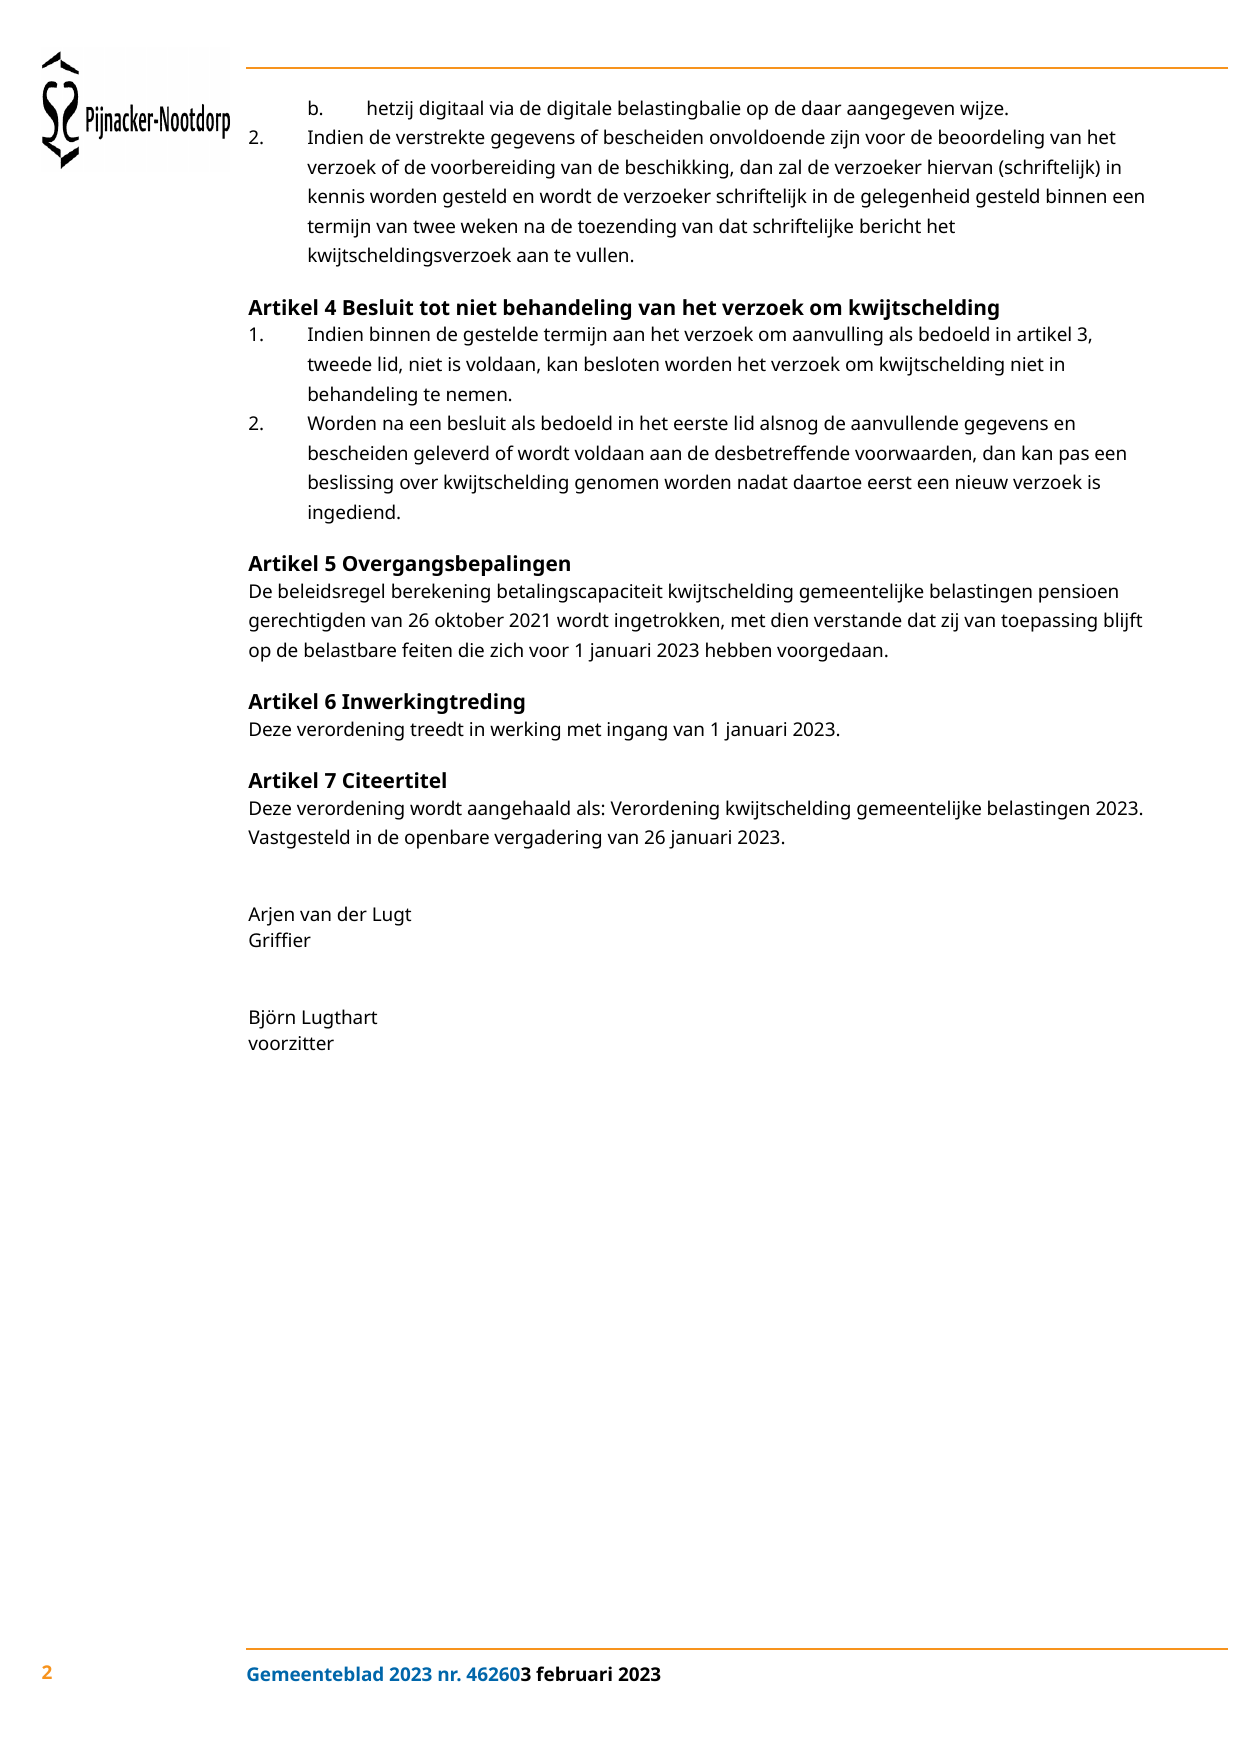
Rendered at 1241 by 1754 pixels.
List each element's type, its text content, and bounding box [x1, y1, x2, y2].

list hetzij digitaal via de digitale belastingbalie op de daar aangegeven wijze. [307, 95, 1152, 121]
text Artikel 6 Inwerkingtreding [248, 687, 1152, 716]
text Arjen van der Lugt [248, 902, 1152, 927]
text Deze verordening treedt in werking met ingang van 1 januari 2023. [248, 716, 1152, 742]
text Griffier [248, 927, 1152, 953]
text Artikel 4 Besluit tot niet behandeling van het verzoek om kwijtschelding [248, 293, 1152, 322]
picture [41, 47, 231, 172]
text Artikel 5 Overgangsbepalingen [248, 549, 1152, 578]
list Indien de verstrekte gegevens of bescheiden onvoldoende zijn voor de beoordeling van het verzoek of de voorbereiding van de beschikking, dan zal de verzoeker hiervan (schriftelijk) in kennis worden gesteld en wordt de verzoeker schriftelijk in de gelegenheid gesteld binnen een termijn van twee weken na de toezending van dat schriftelijke bericht het kwijtscheldingsverzoek aan te vullen. [248, 124, 1152, 268]
text voorzitter [248, 1030, 1152, 1056]
text Björn Lugthart [248, 1004, 1152, 1030]
list Worden na een besluit als bedoeld in het eerste lid alsnog de aanvullende gegevens en bescheiden geleverd of wordt voldaan aan de desbetreffende voorwaarden, dan kan pas een beslissing over kwijtschelding genomen worden nadat daartoe eerst een nieuw verzoek is ingediend. [248, 410, 1152, 525]
list Indien binnen de gestelde termijn aan het verzoek om aanvulling als bedoeld in artikel 3, tweede lid, niet is voldaan, kan besloten worden het verzoek om kwijtschelding niet in behandeling te nemen. [248, 322, 1152, 406]
text Artikel 7 Citeertitel [248, 766, 1152, 795]
text Deze verordening wordt aangehaald als: Verordening kwijtschelding gemeentelijke belastingen 2023. [248, 795, 1152, 821]
text De beleidsregel berekening betalingscapaciteit kwijtschelding gemeentelijke belastingen pensioen gerechtigden van 26 oktober 2021 wordt ingetrokken, met dien verstande dat zij van toepassing blijft op de belastbare feiten die zich voor 1 januari 2023 hebben voorgedaan. [248, 578, 1152, 663]
text Vastgesteld in de openbare vergadering van 26 januari 2023. [248, 824, 1152, 850]
